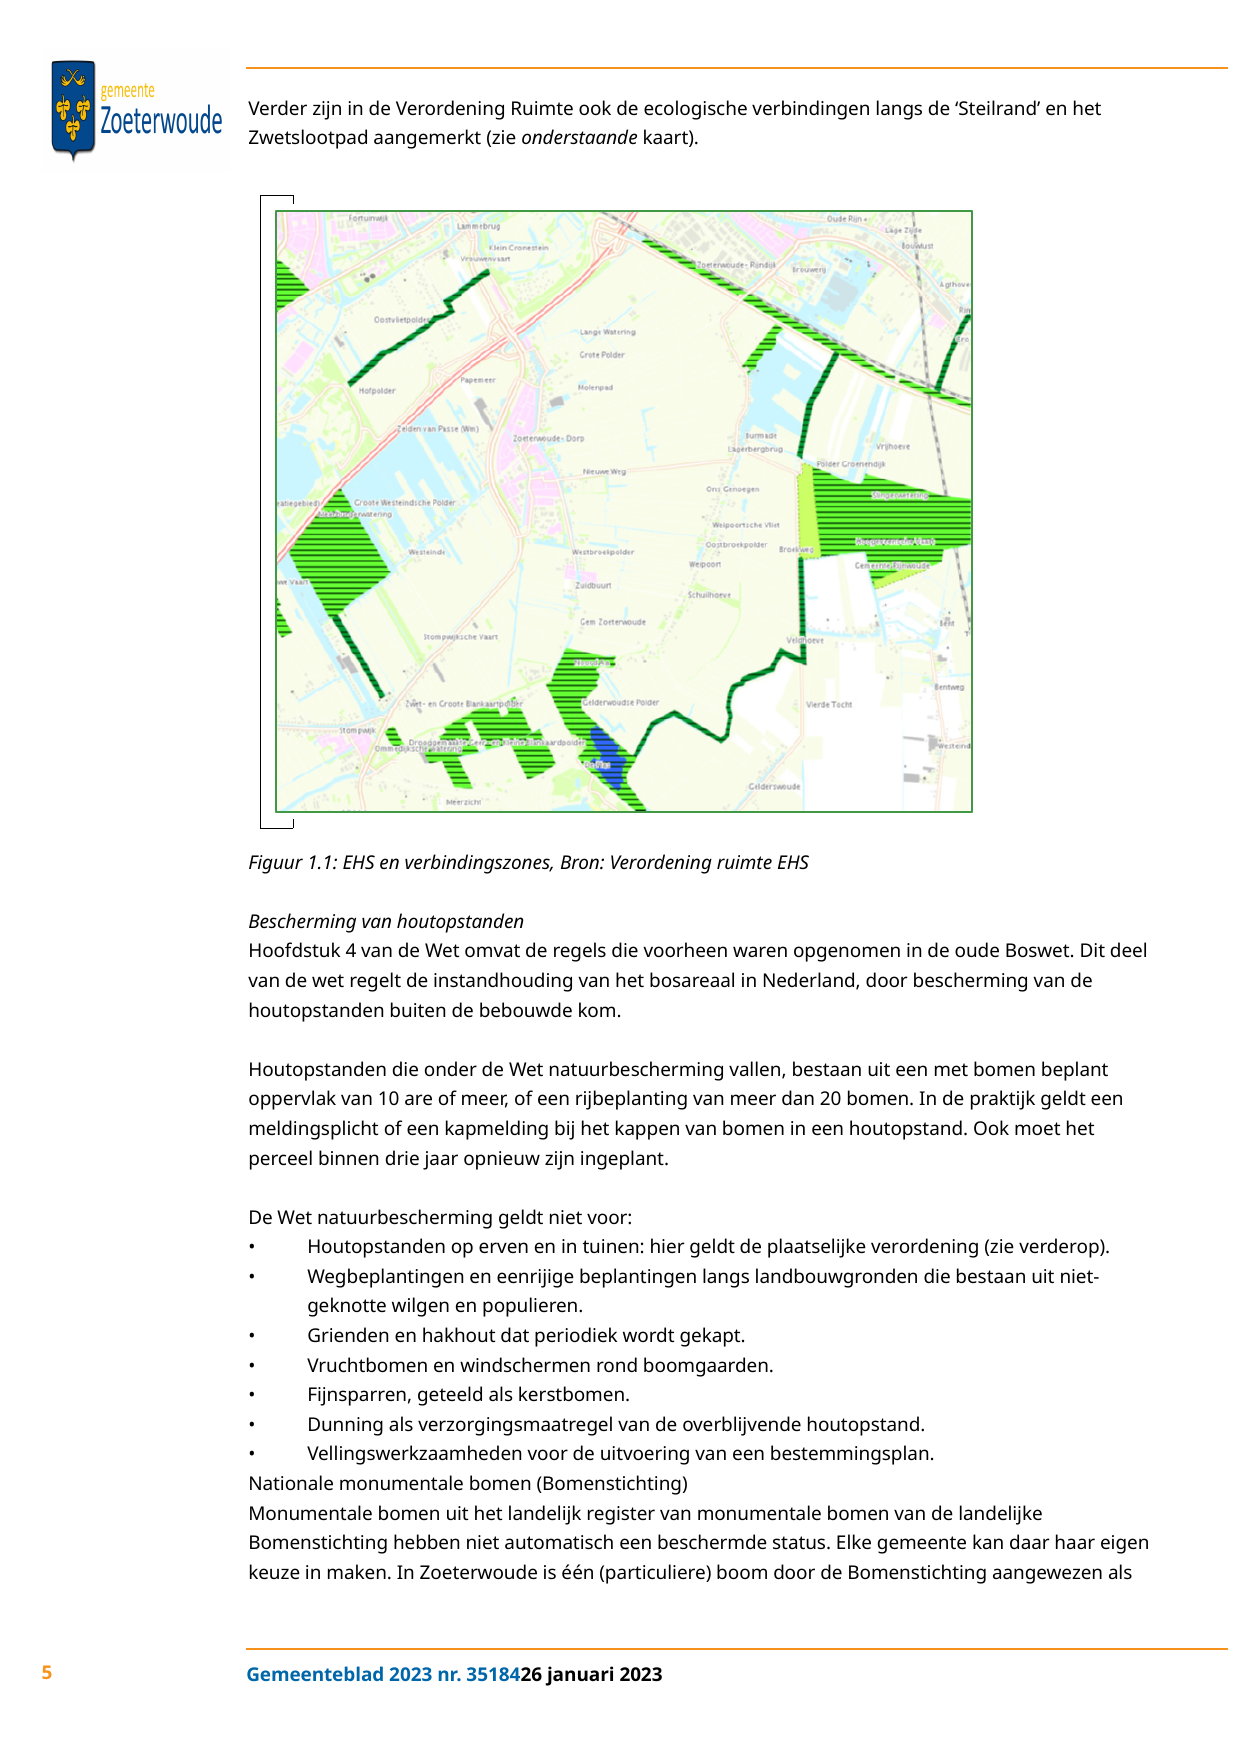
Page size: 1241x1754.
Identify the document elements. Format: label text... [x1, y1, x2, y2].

list Wegbeplantingen en eenrijige beplantingen langs landbouwgronden die bestaan uit niet-geknotte wilgen en populieren. [248, 1263, 1152, 1318]
text De Wet natuurbescherming geldt niet voor: [248, 1204, 1152, 1229]
text Verder zijn in de Verordening Ruimte ook de ecologische verbindingen langs de ‘Steilrand’ en het Zwetslootpad aangemerkt (zie onderstaande kaart). [248, 95, 1152, 150]
text Figuur 1.1: EHS en verbindingszones, Bron: Verordening ruimte EHS [248, 849, 1152, 874]
list Vruchtbomen en windschermen rond boomgaarden. [248, 1352, 1152, 1377]
picture [41, 47, 231, 172]
picture [268, 204, 978, 819]
list Grienden en hakhout dat periodiek wordt gekapt. [248, 1322, 1152, 1348]
list Vellingswerkzaamheden voor de uitvoering van een bestemmingsplan. [248, 1441, 1152, 1466]
text Bescherming van houtopstanden [248, 908, 1152, 934]
text Nationale monumentale bomen (Bomenstichting) [248, 1470, 1152, 1496]
list Dunning als verzorgingsmaatregel van de overblijvende houtopstand. [248, 1411, 1152, 1437]
text Hoofdstuk 4 van de Wet omvat de regels die voorheen waren opgenomen in de oude Boswet. Dit deel van de wet regelt de instandhouding van het bosareaal in Nederland, door bescherming van de houtopstanden buiten de bebouwde kom. [248, 938, 1152, 1022]
text Monumentale bomen uit het landelijk register van monumentale bomen van de landelijke Bomenstichting hebben niet automatisch een beschermde status. Elke gemeente kan daar haar eigen keuze in maken. In Zoeterwoude is één (particuliere) boom door de Bomenstichting aangewezen als [248, 1500, 1152, 1584]
list Houtopstanden op erven en in tuinen: hier geldt de plaatselijke verordening (zie verderop). [248, 1233, 1152, 1259]
list Fijnsparren, geteeld als kerstbomen. [248, 1381, 1152, 1407]
text Houtopstanden die onder de Wet natuurbescherming vallen, bestaan uit een met bomen beplant oppervlak van 10 are of meer, of een rijbeplanting van meer dan 20 bomen. In de praktijk geldt een meldingsplicht of een kapmelding bij het kappen van bomen in een houtopstand. Ook moet het perceel binnen drie jaar opnieuw zijn ingeplant. [248, 1056, 1152, 1170]
